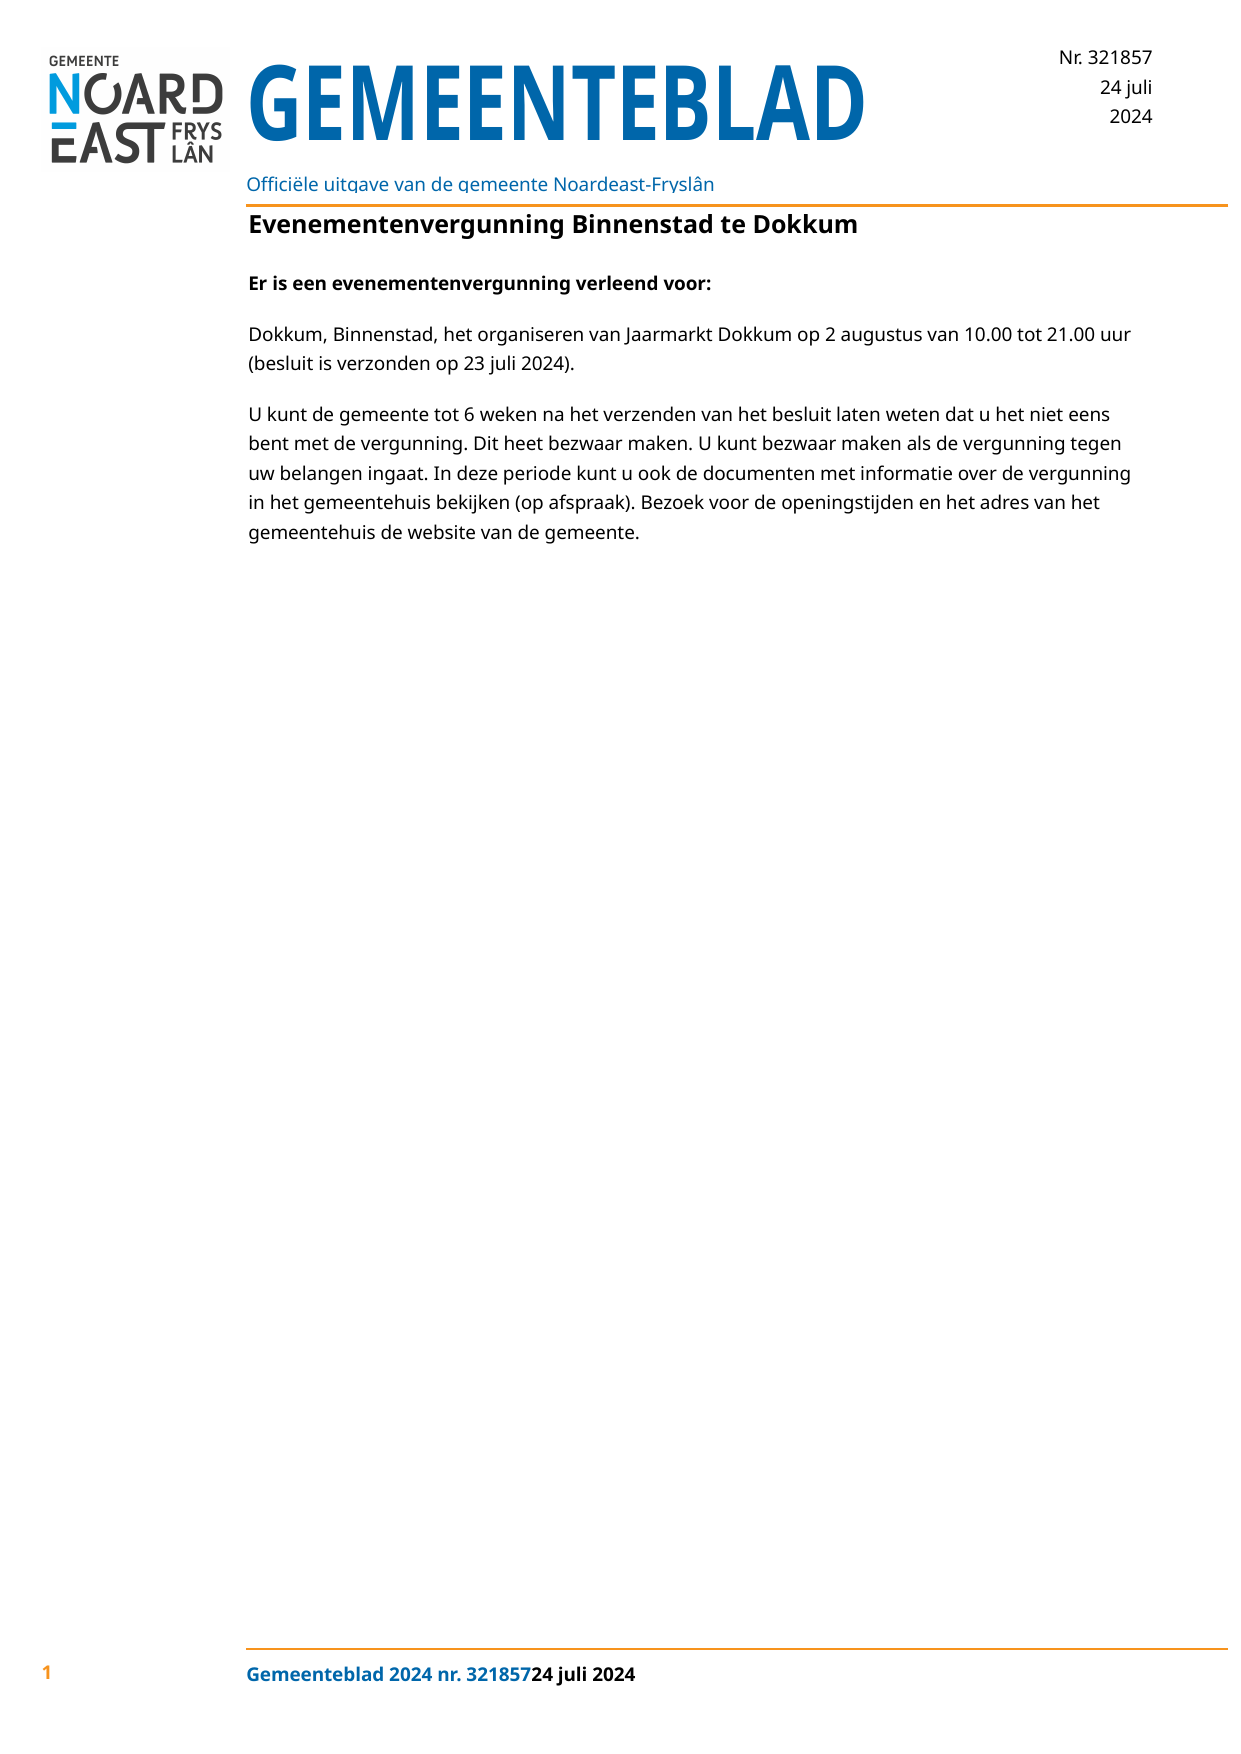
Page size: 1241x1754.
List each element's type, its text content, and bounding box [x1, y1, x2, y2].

picture [41, 47, 231, 172]
text Evenementenvergunning Binnenstad te Dokkum [248, 207, 1152, 241]
text U kunt de gemeente tot 6 weken na het verzenden van het besluit laten weten dat u het niet eens bent met de vergunning. Dit heet bezwaar maken. U kunt bezwaar maken als de vergunning tegen uw belangen ingaat. In deze periode kunt u ook de documenten met informatie over de vergunning in het gemeentehuis bekijken (op afspraak). Bezoek voor de openingstijden en het adres van het gemeentehuis de website van de gemeente. [248, 401, 1152, 545]
text Er is een evenementenvergunning verleend voor: [248, 270, 1152, 296]
text Dokkum, Binnenstad, het organiseren van Jaarmarkt Dokkum op 2 augustus van 10.00 tot 21.00 uur (besluit is verzonden op 23 juli 2024). [248, 321, 1152, 376]
